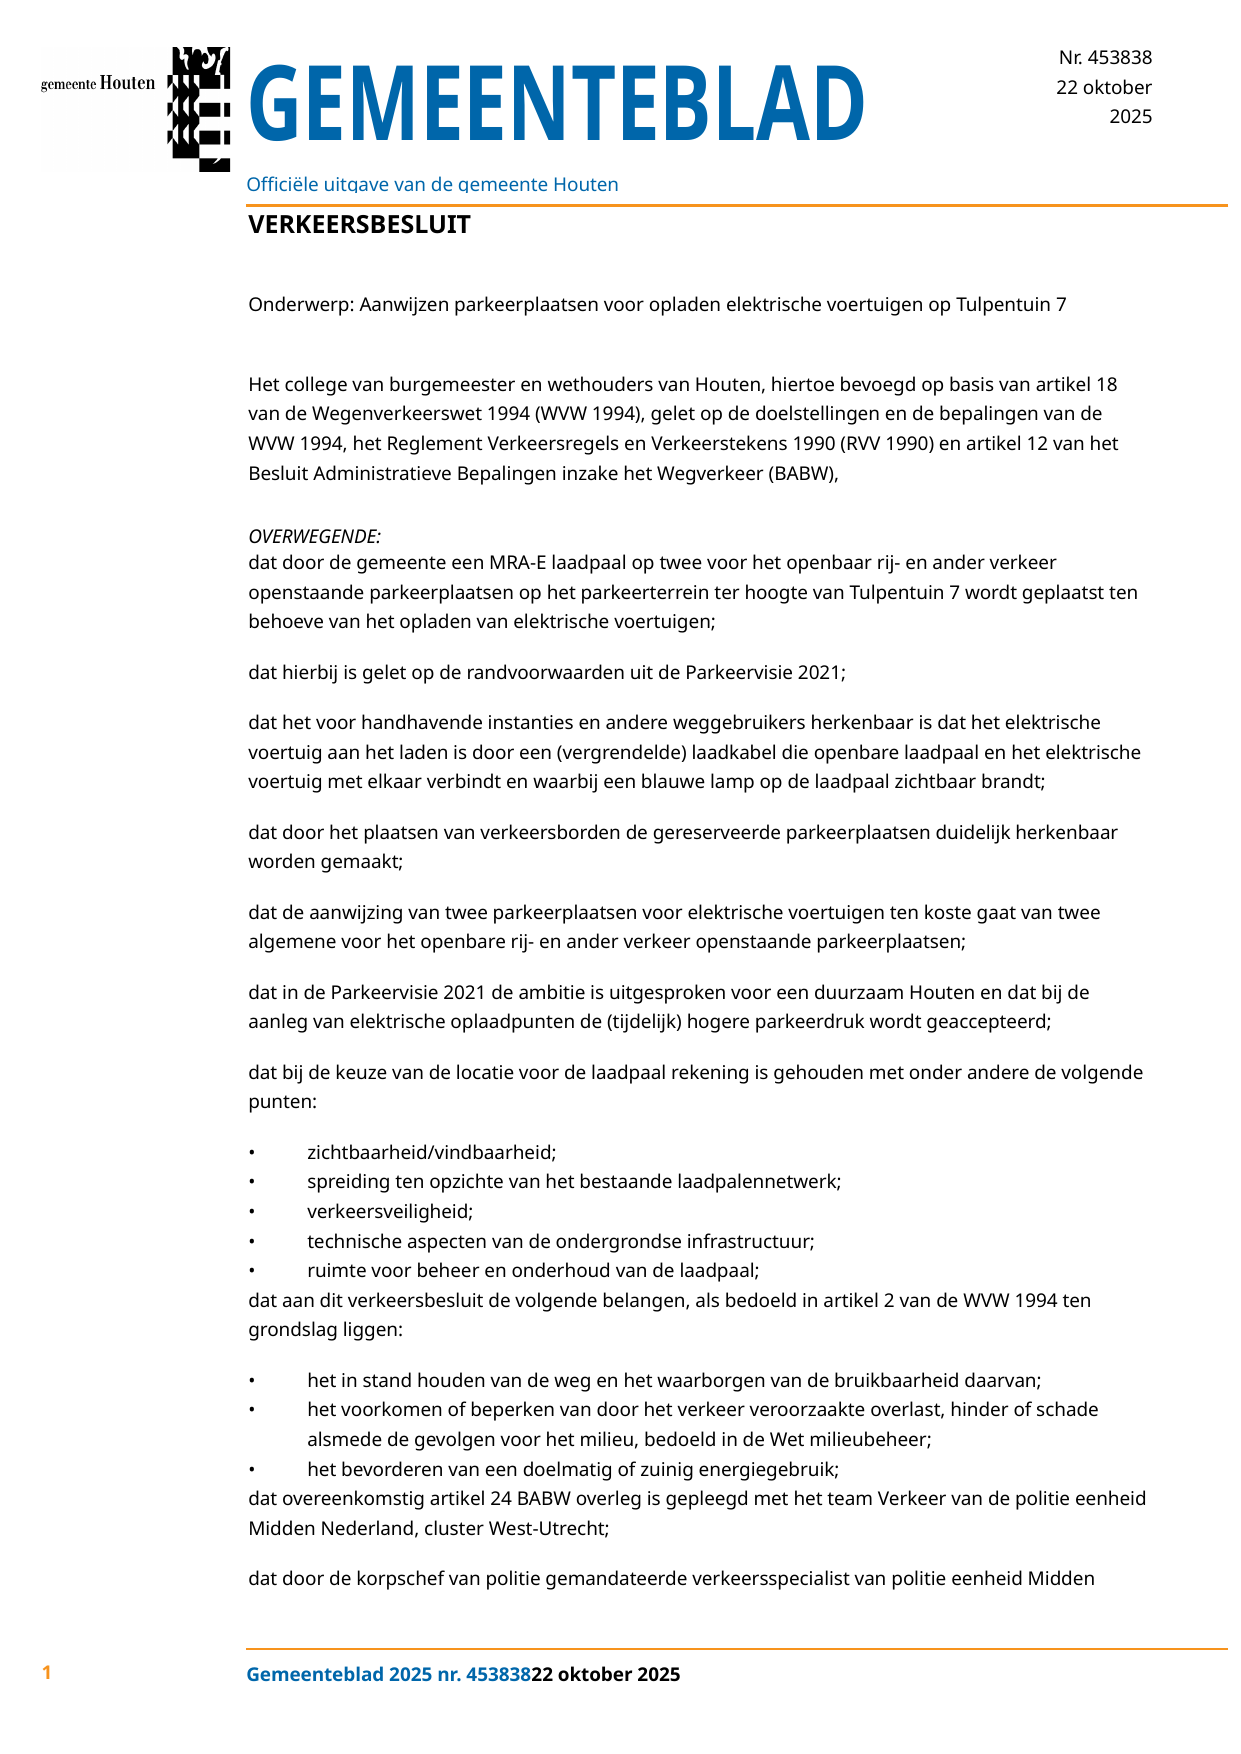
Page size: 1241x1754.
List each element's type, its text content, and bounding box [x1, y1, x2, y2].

list technische aspecten van de ondergrondse infrastructuur; [248, 1228, 1152, 1253]
list het voorkomen of beperken van door het verkeer veroorzaakte overlast, hinder of schade alsmede de gevolgen voor het milieu, bedoeld in de Wet milieubeheer; [248, 1397, 1152, 1452]
text dat de aanwijzing van twee parkeerplaatsen voor elektrische voertuigen ten koste gaat van twee algemene voor het openbare rij- en ander verkeer openstaande parkeerplaatsen; [248, 899, 1152, 954]
text dat in de Parkeervisie 2021 de ambitie is uitgesproken voor een duurzaam Houten en dat bij de aanleg van elektrische oplaadpunten de (tijdelijk) hogere parkeerdruk wordt geaccepteerd; [248, 979, 1152, 1034]
text OVERWEGENDE: [248, 524, 1152, 549]
list het in stand houden van de weg en het waarborgen van de bruikbaarheid daarvan; [248, 1367, 1152, 1393]
text dat bij de keuze van de locatie voor de laadpaal rekening is gehouden met onder andere de volgende punten: [248, 1059, 1152, 1114]
text dat aan dit verkeersbesluit de volgende belangen, als bedoeld in artikel 2 van de WVW 1994 ten grondslag liggen: [248, 1287, 1152, 1342]
text Onderwerp: Aanwijzen parkeerplaatsen voor opladen elektrische voertuigen op Tulpentuin 7 [248, 291, 1152, 317]
text dat door het plaatsen van verkeersborden de gereserveerde parkeerplaatsen duidelijk herkenbaar worden gemaakt; [248, 819, 1152, 874]
text dat hierbij is gelet op de randvoorwaarden uit de Parkeervisie 2021; [248, 659, 1152, 685]
text dat het voor handhavende instanties en andere weggebruikers herkenbaar is dat het elektrische voertuig aan het laden is door een (vergrendelde) laadkabel die openbare laadpaal en het elektrische voertuig met elkaar verbindt en waarbij een blauwe lamp op de laadpaal zichtbaar brandt; [248, 709, 1152, 794]
text Het college van burgemeester en wethouders van Houten, hiertoe bevoegd op basis van artikel 18 van de Wegenverkeerswet 1994 (WVW 1994), gelet op de doelstellingen en de bepalingen van de WVW 1994, het Reglement Verkeersregels en Verkeerstekens 1990 (RVV 1990) en artikel 12 van het Besluit Administratieve Bepalingen inzake het Wegverkeer (BABW), [248, 371, 1152, 486]
text VERKEERSBESLUIT [248, 207, 1152, 241]
list het bevorderen van een doelmatig of zuinig energiegebruik; [248, 1456, 1152, 1481]
list ruimte voor beheer en onderhoud van de laadpaal; [248, 1257, 1152, 1283]
list zichtbaarheid/vindbaarheid; [248, 1139, 1152, 1165]
text dat overeenkomstig artikel 24 BABW overleg is gepleegd met het team Verkeer van de politie eenheid Midden Nederland, cluster West-Utrecht; [248, 1485, 1152, 1541]
text dat door de korpschef van politie gemandateerde verkeersspecialist van politie eenheid Midden [248, 1565, 1152, 1591]
list verkeersveiligheid; [248, 1198, 1152, 1224]
text dat door de gemeente een MRA-E laadpaal op twee voor het openbaar rij- en ander verkeer openstaande parkeerplaatsen op het parkeerterrein ter hoogte van Tulpentuin 7 wordt geplaatst ten behoeve van het opladen van elektrische voertuigen; [248, 549, 1152, 634]
picture [41, 47, 231, 172]
list spreiding ten opzichte van het bestaande laadpalennetwerk; [248, 1169, 1152, 1194]
